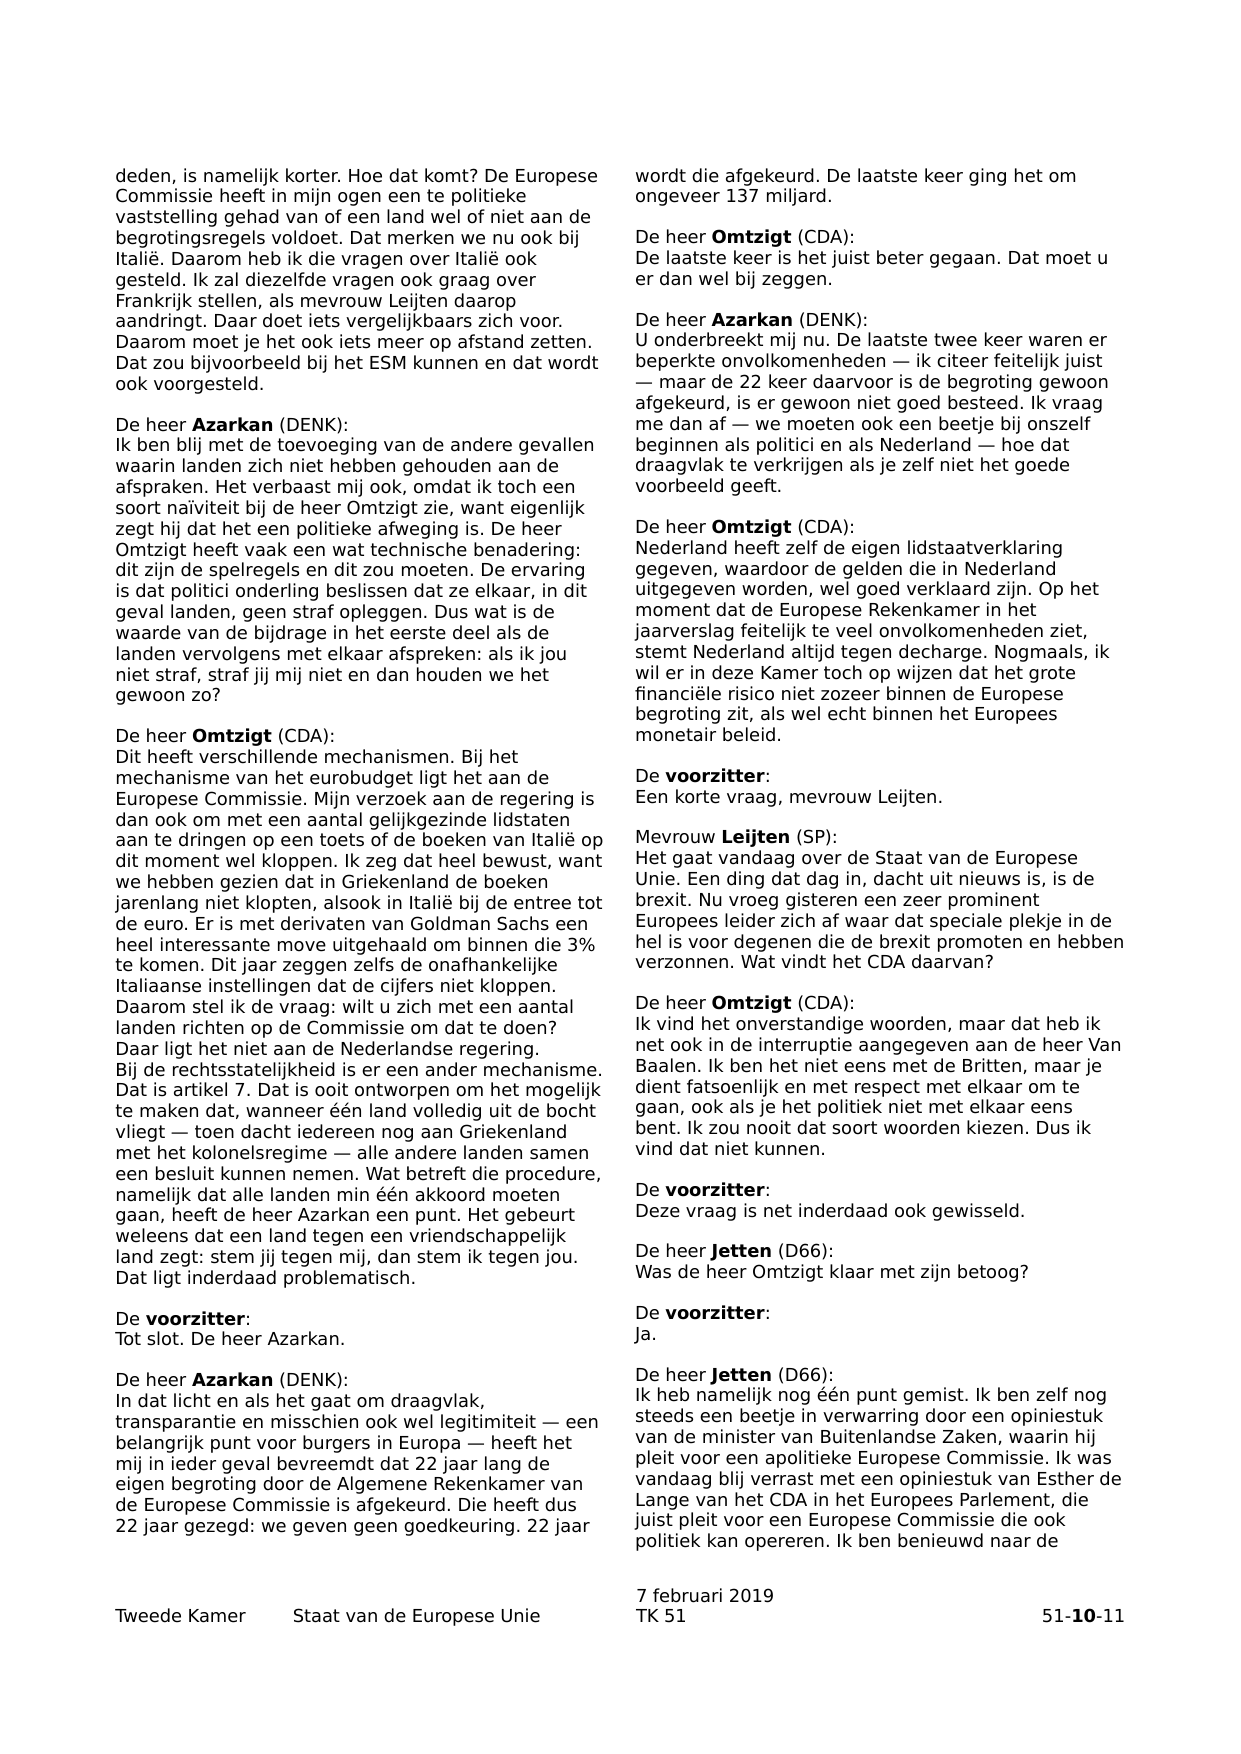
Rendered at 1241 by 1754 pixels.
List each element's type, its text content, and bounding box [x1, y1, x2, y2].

text De heer Azarkan (DENK): [635, 309, 1125, 330]
text Tot slot. De heer Azarkan. [115, 1329, 605, 1350]
text De heer Omtzigt (CDA): [115, 726, 605, 747]
text De heer Jetten (D66): [635, 1364, 1125, 1385]
text Ja. [635, 1323, 1125, 1344]
text De voorzitter: [635, 766, 1125, 787]
text wordt die afgekeurd. De laatste keer ging het om ongeveer 137 miljard. [635, 165, 1125, 207]
text Ik heb namelijk nog één punt gemist. Ik ben zelf nog steeds een beetje in verwarring door een opiniestuk van de minister van Buitenlandse Zaken, waarin hij pleit voor een apolitieke Europese Commissie. Ik was vandaag blij verrast met een opiniestuk van Esther de Lange van het CDA in het Europees Parlement, die juist pleit voor een Europese Commissie die ook politiek kan opereren. Ik ben benieuwd naar de [635, 1385, 1125, 1552]
text U onderbreekt mij nu. De laatste twee keer waren er beperkte onvolkomenheden — ik citeer feitelijk juist — maar de 22 keer daarvoor is de begroting gewoon afgekeurd, is er gewoon niet goed besteed. Ik vraag me dan af — we moeten ook een beetje bij onszelf beginnen als politici en als Nederland — hoe dat draagvlak te verkrijgen als je zelf niet het goede voorbeeld geeft. [635, 330, 1125, 497]
text De heer Azarkan (DENK): [115, 414, 605, 435]
text Was de heer Omtzigt klaar met zijn betoog? [635, 1262, 1125, 1283]
text De voorzitter: [635, 1303, 1125, 1323]
text De heer Omtzigt (CDA): [635, 517, 1125, 537]
text Dit heeft verschillende mechanismen. Bij het mechanisme van het eurobudget ligt het aan de Europese Commissie. Mijn verzoek aan de regering is dan ook om met een aantal gelijkgezinde lidstaten aan te dringen op een toets of de boeken van Italië op dit moment wel kloppen. Ik zeg dat heel bewust, want we hebben gezien dat in Griekenland de boeken jarenlang niet klopten, alsook in Italië bij de entree tot de euro. Er is met derivaten van Goldman Sachs een heel interessante move uitgehaald om binnen die 3% te komen. Dit jaar zeggen zelfs de onafhankelijke Italiaanse instellingen dat de cijfers niet kloppen. Daarom stel ik de vraag: wilt u zich met een aantal landen richten op de Commissie om dat te doen? Daar ligt het niet aan de Nederlandse regering. [115, 747, 605, 1059]
text Bij de rechtsstatelijkheid is er een ander mechanisme. Dat is artikel 7. Dat is ooit ontworpen om het mogelijk te maken dat, wanneer één land volledig uit de bocht vliegt — toen dacht iedereen nog aan Griekenland met het kolonelsregime — alle andere landen samen een besluit kunnen nemen. Wat betreft die procedure, namelijk dat alle landen min één akkoord moeten gaan, heeft de heer Azarkan een punt. Het gebeurt weleens dat een land tegen een vriendschappelijk land zegt: stem jij tegen mij, dan stem ik tegen jou. Dat ligt inderdaad problematisch. [115, 1059, 605, 1288]
text De heer Azarkan (DENK): [115, 1370, 605, 1391]
text De voorzitter: [635, 1180, 1125, 1200]
text deden, is namelijk korter. Hoe dat komt? De Europese Commissie heeft in mijn ogen een te politieke vaststelling gehad van of een land wel of niet aan de begrotingsregels voldoet. Dat merken we nu ook bij Italië. Daarom heb ik die vragen over Italië ook gesteld. Ik zal diezelfde vragen ook graag over Frankrijk stellen, als mevrouw Leijten daarop aandringt. Daar doet iets vergelijkbaars zich voor. Daarom moet je het ook iets meer op afstand zetten. Dat zou bijvoorbeeld bij het ESM kunnen en dat wordt ook voorgesteld. [115, 165, 605, 394]
text De laatste keer is het juist beter gegaan. Dat moet u er dan wel bij zeggen. [635, 248, 1125, 289]
text Mevrouw Leijten (SP): [635, 827, 1125, 848]
text Een korte vraag, mevrouw Leijten. [635, 787, 1125, 807]
text Ik ben blij met de toevoeging van de andere gevallen waarin landen zich niet hebben gehouden aan de afspraken. Het verbaast mij ook, omdat ik toch een soort naïviteit bij de heer Omtzigt zie, want eigenlijk zegt hij dat het een politieke afweging is. De heer Omtzigt heeft vaak een wat technische benadering: dit zijn de spelregels en dit zou moeten. De ervaring is dat politici onderling beslissen dat ze elkaar, in dit geval landen, geen straf opleggen. Dus wat is de waarde van de bijdrage in het eerste deel als de landen vervolgens met elkaar afspreken: als ik jou niet straf, straf jij mij niet en dan houden we het gewoon zo? [115, 435, 605, 706]
text De heer Omtzigt (CDA): [635, 993, 1125, 1014]
text Nederland heeft zelf de eigen lidstaatverklaring gegeven, waardoor de gelden die in Nederland uitgegeven worden, wel goed verklaard zijn. Op het moment dat de Europese Rekenkamer in het jaarverslag feitelijk te veel onvolkomenheden ziet, stemt Nederland altijd tegen decharge. Nogmaals, ik wil er in deze Kamer toch op wijzen dat het grote financiële risico niet zozeer binnen de Europese begroting zit, als wel echt binnen het Europees monetair beleid. [635, 537, 1125, 746]
text De heer Jetten (D66): [635, 1241, 1125, 1262]
text Het gaat vandaag over de Staat van de Europese Unie. Een ding dat dag in, dacht uit nieuws is, is de brexit. Nu vroeg gisteren een zeer prominent Europees leider zich af waar dat speciale plekje in de hel is voor degenen die de brexit promoten en hebben verzonnen. Wat vindt het CDA daarvan? [635, 848, 1125, 973]
text Deze vraag is net inderdaad ook gewisseld. [635, 1200, 1125, 1221]
text Ik vind het onverstandige woorden, maar dat heb ik net ook in de interruptie aangegeven aan de heer Van Baalen. Ik ben het niet eens met de Britten, maar je dient fatsoenlijk en met respect met elkaar om te gaan, ook als je het politiek niet met elkaar eens bent. Ik zou nooit dat soort woorden kiezen. Dus ik vind dat niet kunnen. [635, 1014, 1125, 1160]
text In dat licht en als het gaat om draagvlak, transparantie en misschien ook wel legitimiteit — een belangrijk punt voor burgers in Europa — heeft het mij in ieder geval bevreemdt dat 22 jaar lang de eigen begroting door de Algemene Rekenkamer van de Europese Commissie is afgekeurd. Die heeft dus 22 jaar gezegd: we geven geen goedkeuring. 22 jaar [115, 1391, 605, 1537]
text De voorzitter: [115, 1308, 605, 1329]
text De heer Omtzigt (CDA): [635, 227, 1125, 248]
